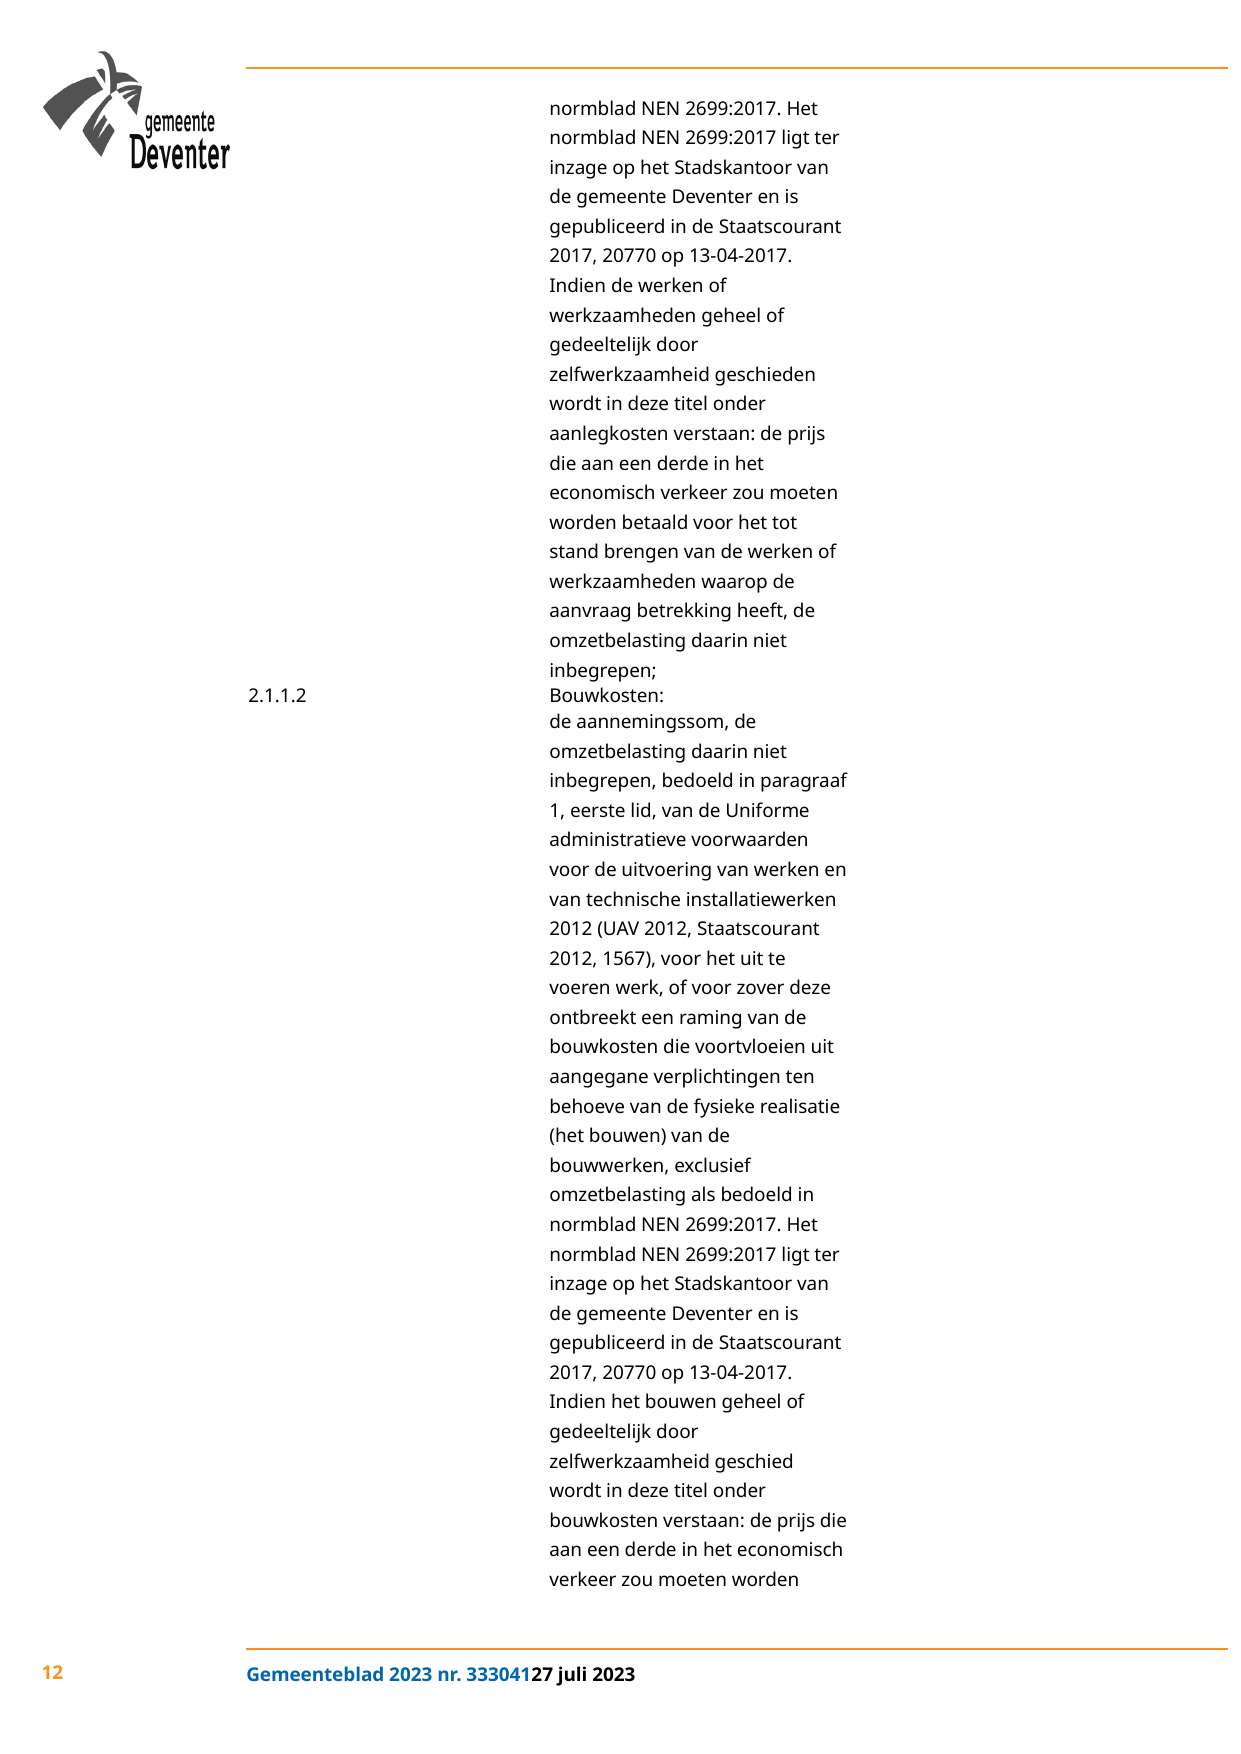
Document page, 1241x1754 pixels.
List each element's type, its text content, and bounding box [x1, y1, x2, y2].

table_cell [850, 95, 1152, 683]
table_cell 2.1.1.2 [248, 683, 549, 708]
table_cell de aannemingssom, de omzetbelasting daarin niet inbegrepen, bedoeld in paragraaf 1, eerste lid, van de Uniforme administratieve voorwaarden voor de uitvoering van werken en van technische installatiewerken 2012 (UAV 2012, Staatscourant 2012, 1567), voor het uit te voeren werk, of voor zover deze ontbreekt een raming van de bouwkosten die voortvloeien uit aangegane verplichtingen ten behoeve van de fysieke realisatie (het bouwen) van de bouwwerken, exclusief omzetbelasting als bedoeld in normblad NEN 2699:2017. Het normblad NEN 2699:2017 ligt ter inzage op het Stadskantoor van de gemeente Deventer en is gepubliceerd in de Staatscourant 2017, 20770 op 13-04-2017. Indien het bouwen geheel of gedeeltelijk door zelfwerkzaamheid geschied wordt in deze titel onder bouwkosten verstaan: de prijs die aan een derde in het economisch verkeer zou moeten worden [549, 708, 850, 1592]
table_cell [248, 95, 549, 683]
table_cell normblad NEN 2699:2017. Het normblad NEN 2699:2017 ligt ter inzage op het Stadskantoor van de gemeente Deventer en is gepubliceerd in de Staatscourant 2017, 20770 op 13-04-2017. Indien de werken of werkzaamheden geheel of gedeeltelijk door zelfwerkzaamheid geschieden wordt in deze titel onder aanlegkosten verstaan: de prijs die aan een derde in het economisch verkeer zou moeten worden betaald voor het tot stand brengen van de werken of werkzaamheden waarop de aanvraag betrekking heeft, de omzetbelasting daarin niet inbegrepen; [549, 95, 850, 683]
table_cell Bouwkosten: [549, 683, 850, 708]
table_cell [248, 708, 549, 1592]
table_cell [850, 708, 1152, 1592]
picture [41, 47, 231, 172]
table_cell [850, 683, 1152, 708]
